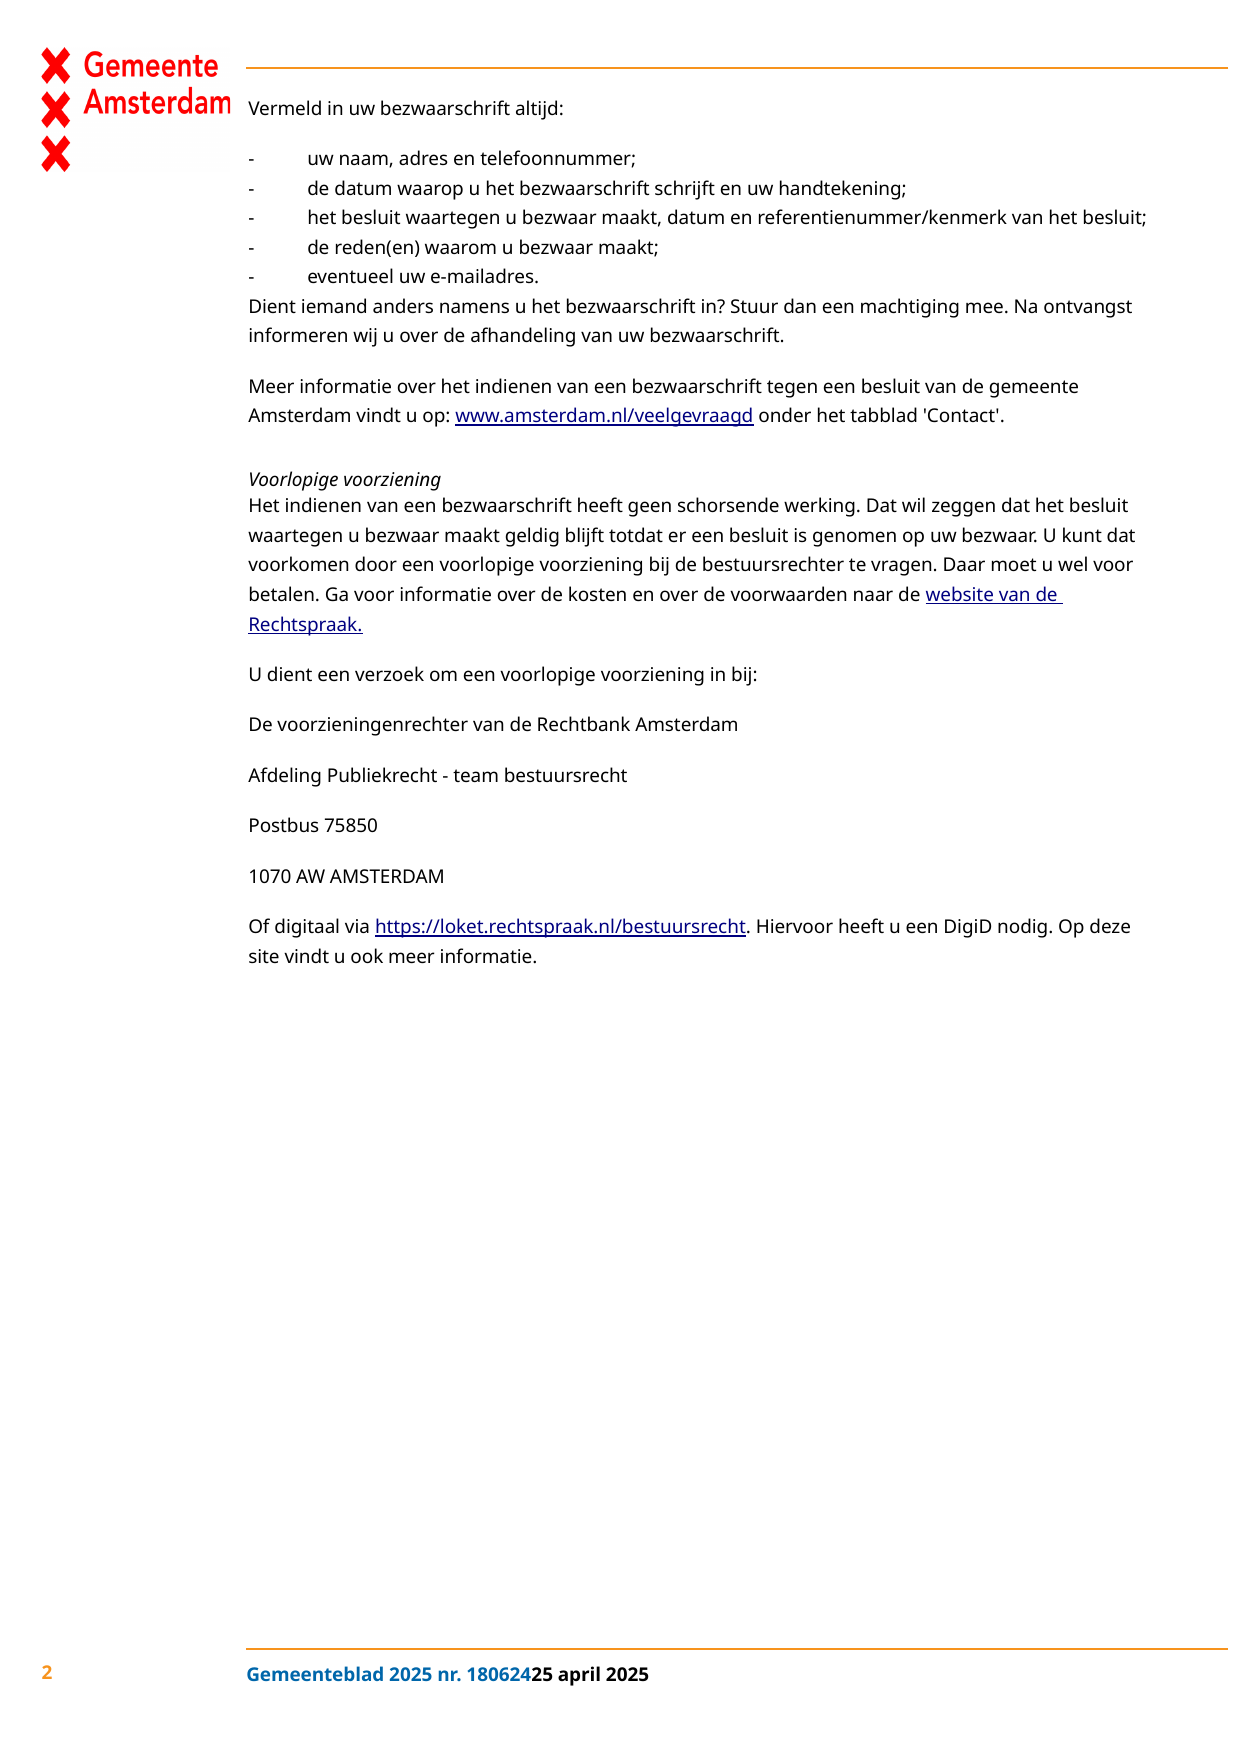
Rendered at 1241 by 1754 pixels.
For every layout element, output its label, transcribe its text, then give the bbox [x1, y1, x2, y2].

picture [41, 47, 231, 172]
text Dient iemand anders namens u het bezwaarschrift in? Stuur dan een machtiging mee. Na ontvangst informeren wij u over de afhandeling van uw bezwaarschrift. [248, 293, 1152, 348]
text Vermeld in uw bezwaarschrift altijd: [248, 95, 1152, 121]
text De voorzieningenrechter van de Rechtbank Amsterdam [248, 712, 1152, 737]
text Voorlopige voorziening [248, 467, 1152, 492]
text Het indienen van een bezwaarschrift heeft geen schorsende werking. Dat wil zeggen dat het besluit waartegen u bezwaar maakt geldig blijft totdat er een besluit is genomen op uw bezwaar. U kunt dat voorkomen door een voorlopige voorziening bij de bestuursrechter te vragen. Daar moet u wel voor betalen. Ga voor informatie over de kosten en over de voorwaarden naar de website van de Rechtspraak. [248, 492, 1152, 636]
list de datum waarop u het bezwaarschrift schrijft en uw handtekening; [248, 175, 1152, 201]
list het besluit waartegen u bezwaar maakt, datum en referentienummer/kenmerk van het besluit; [248, 204, 1152, 230]
text Meer informatie over het indienen van een bezwaarschrift tegen een besluit van de gemeente Amsterdam vindt u op: www.amsterdam.nl/veelgevraagd onder het tabblad 'Contact'. [248, 373, 1152, 428]
text U dient een verzoek om een voorlopige voorziening in bij: [248, 661, 1152, 687]
list de reden(en) waarom u bezwaar maakt; [248, 234, 1152, 260]
list uw naam, adres en telefoonnummer; [248, 145, 1152, 171]
text Afdeling Publiekrecht - team bestuursrecht [248, 762, 1152, 788]
text 1070 AW AMSTERDAM [248, 863, 1152, 888]
list eventueel uw e-mailadres. [248, 263, 1152, 289]
text Of digitaal via https://loket.rechtspraak.nl/bestuursrecht. Hiervoor heeft u een DigiD nodig. Op deze site vindt u ook meer informatie. [248, 913, 1152, 968]
text Postbus 75850 [248, 812, 1152, 838]
